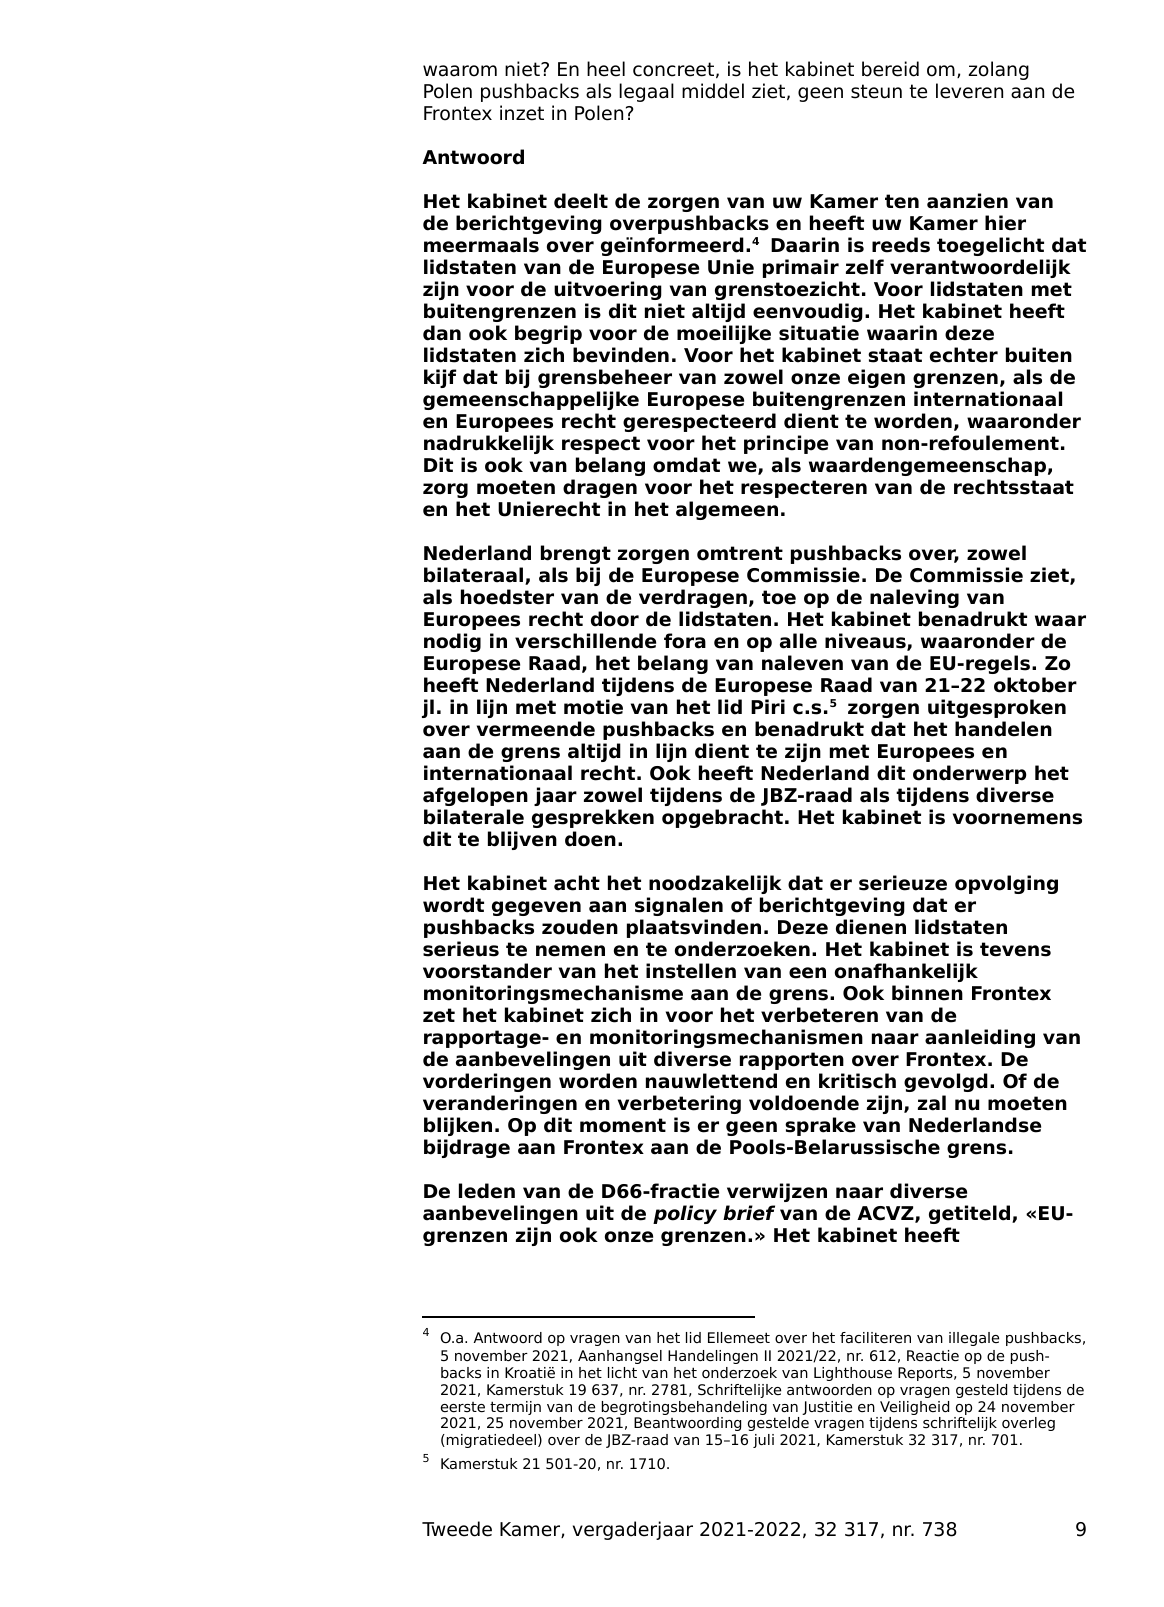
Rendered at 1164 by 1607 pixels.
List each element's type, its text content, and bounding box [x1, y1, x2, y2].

text O.a. Antwoord op vragen van het lid Ellemeet over het faciliteren van illegale pushbacks, 5 november 2021, Aanhangsel Handelingen II 2021/22, nr. 612, Reactie op de push-backs in Kroatië in het licht van het onderzoek van Lighthouse Reports, 5 november 2021, Kamerstuk 19 637, nr. 2781, Schriftelijke antwoorden op vragen gesteld tijdens de eerste termijn van de begrotingsbehandeling van Justitie en Veiligheid op 24 november 2021, 25 november 2021, Beantwoording gestelde vragen tijdens schriftelijk overleg (migratiedeel) over de JBZ-raad van 15–16 juli 2021, Kamerstuk 32 317, nr. 701. [422, 1326, 1087, 1449]
text Het kabinet acht het noodzakelijk dat er serieuze opvolging wordt gegeven aan signalen of berichtgeving dat er pushbacks zouden plaatsvinden. Deze dienen lidstaten serieus te nemen en te onderzoeken. Het kabinet is tevens voorstander van het instellen van een onafhankelijk monitoringsmechanisme aan de grens. Ook binnen Frontex zet het kabinet zich in voor het verbeteren van de rapportage- en monitoringsmechanismen naar aanleiding van de aanbevelingen uit diverse rapporten over Frontex. De vorderingen worden nauwlettend en kritisch gevolgd. Of de veranderingen en verbetering voldoende zijn, zal nu moeten blijken. Op dit moment is er geen sprake van Nederlandse bijdrage aan Frontex aan de Pools-Belarussische grens. [422, 873, 1087, 1159]
text Het kabinet deelt de zorgen van uw Kamer ten aanzien van de berichtgeving overpushbacks en heeft uw Kamer hier meermaals over geïnformeerd. Daarin is reeds toegelicht dat lidstaten van de Europese Unie primair zelf verantwoordelijk zijn voor de uitvoering van grenstoezicht. Voor lidstaten met buitengrenzen is dit niet altijd eenvoudig. Het kabinet heeft dan ook begrip voor de moeilijke situatie waarin deze lidstaten zich bevinden. Voor het kabinet staat echter buiten kijf dat bij grensbeheer van zowel onze eigen grenzen, als de gemeenschappelijke Europese buitengrenzen internationaal en Europees recht gerespecteerd dient te worden, waaronder nadrukkelijk respect voor het principe van non-refoulement. Dit is ook van belang omdat we, als waardengemeenschap, zorg moeten dragen voor het respecteren van de rechtsstaat en het Unierecht in het algemeen. [422, 191, 1087, 521]
text De leden van de D66-fractie verwijzen naar diverse aanbevelingen uit de policy brief van de ACVZ, getiteld, «EU-grenzen zijn ook onze grenzen.» Het kabinet heeft [422, 1181, 1087, 1247]
text Kamerstuk 21 501-20, nr. 1710. [422, 1452, 1087, 1474]
text Nederland brengt zorgen omtrent pushbacks over, zowel bilateraal, als bij de Europese Commissie. De Commissie ziet, als hoedster van de verdragen, toe op de naleving van Europees recht door de lidstaten. Het kabinet benadrukt waar nodig in verschillende fora en op alle niveaus, waaronder de Europese Raad, het belang van naleven van de EU-regels. Zo heeft Nederland tijdens de Europese Raad van 21–22 oktober jl. in lijn met motie van het lid Piri c.s. zorgen uitgesproken over vermeende pushbacks en benadrukt dat het handelen aan de grens altijd in lijn dient te zijn met Europees en internationaal recht. Ook heeft Nederland dit onderwerp het afgelopen jaar zowel tijdens de JBZ-raad als tijdens diverse bilaterale gesprekken opgebracht. Het kabinet is voornemens dit te blijven doen. [422, 543, 1087, 851]
subtitle Antwoord [422, 147, 1087, 169]
text waarom niet? En heel concreet, is het kabinet bereid om, zolang Polen pushbacks als legaal middel ziet, geen steun te leveren aan de Frontex inzet in Polen? [422, 59, 1087, 125]
